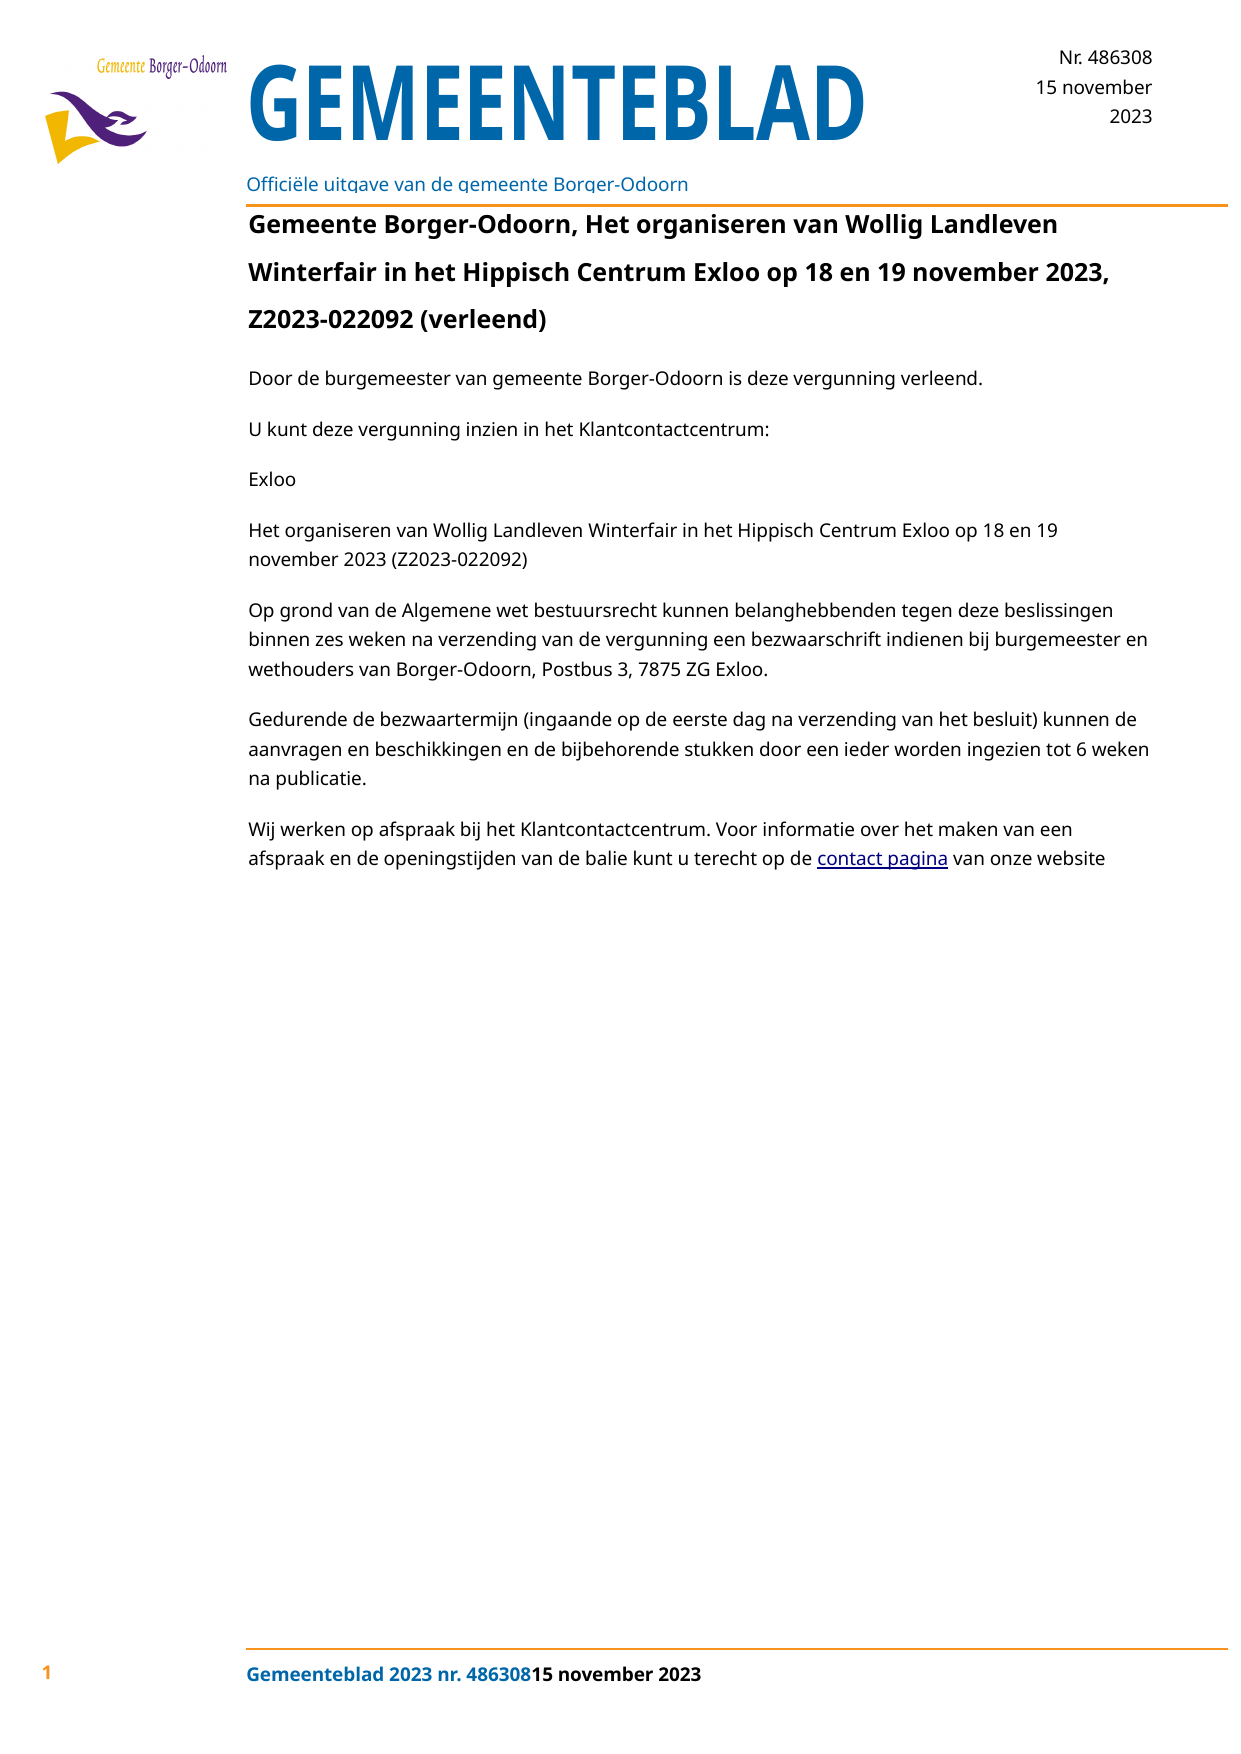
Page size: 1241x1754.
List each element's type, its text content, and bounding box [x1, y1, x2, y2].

text Wij werken op afspraak bij het Klantcontactcentrum. Voor informatie over het maken van een afspraak en de openingstijden van de balie kunt u terecht op de contact pagina van onze website [248, 816, 1152, 871]
text Door de burgemeester van gemeente Borger-Odoorn is deze vergunning verleend. [248, 366, 1152, 391]
text Op grond van de Algemene wet bestuursrecht kunnen belanghebbenden tegen deze beslissingen binnen zes weken na verzending van de vergunning een bezwaarschrift indienen bij burgemeester en wethouders van Borger-Odoorn, Postbus 3, 7875 ZG Exloo. [248, 597, 1152, 682]
text U kunt deze vergunning inzien in het Klantcontactcentrum: [248, 416, 1152, 442]
text Exloo [248, 466, 1152, 492]
text Het organiseren van Wollig Landleven Winterfair in het Hippisch Centrum Exloo op 18 en 19 november 2023 (Z2023-022092) [248, 517, 1152, 572]
text Gemeente Borger-Odoorn, Het organiseren van Wollig Landleven Winterfair in het Hippisch Centrum Exloo op 18 en 19 november 2023, Z2023-022092 (verleend) [248, 207, 1152, 336]
text Gedurende de bezwaartermijn (ingaande op de eerste dag na verzending van het besluit) kunnen de aanvragen en beschikkingen en de bijbehorende stukken door een ieder worden ingezien tot 6 weken na publicatie. [248, 706, 1152, 791]
picture [41, 47, 231, 172]
